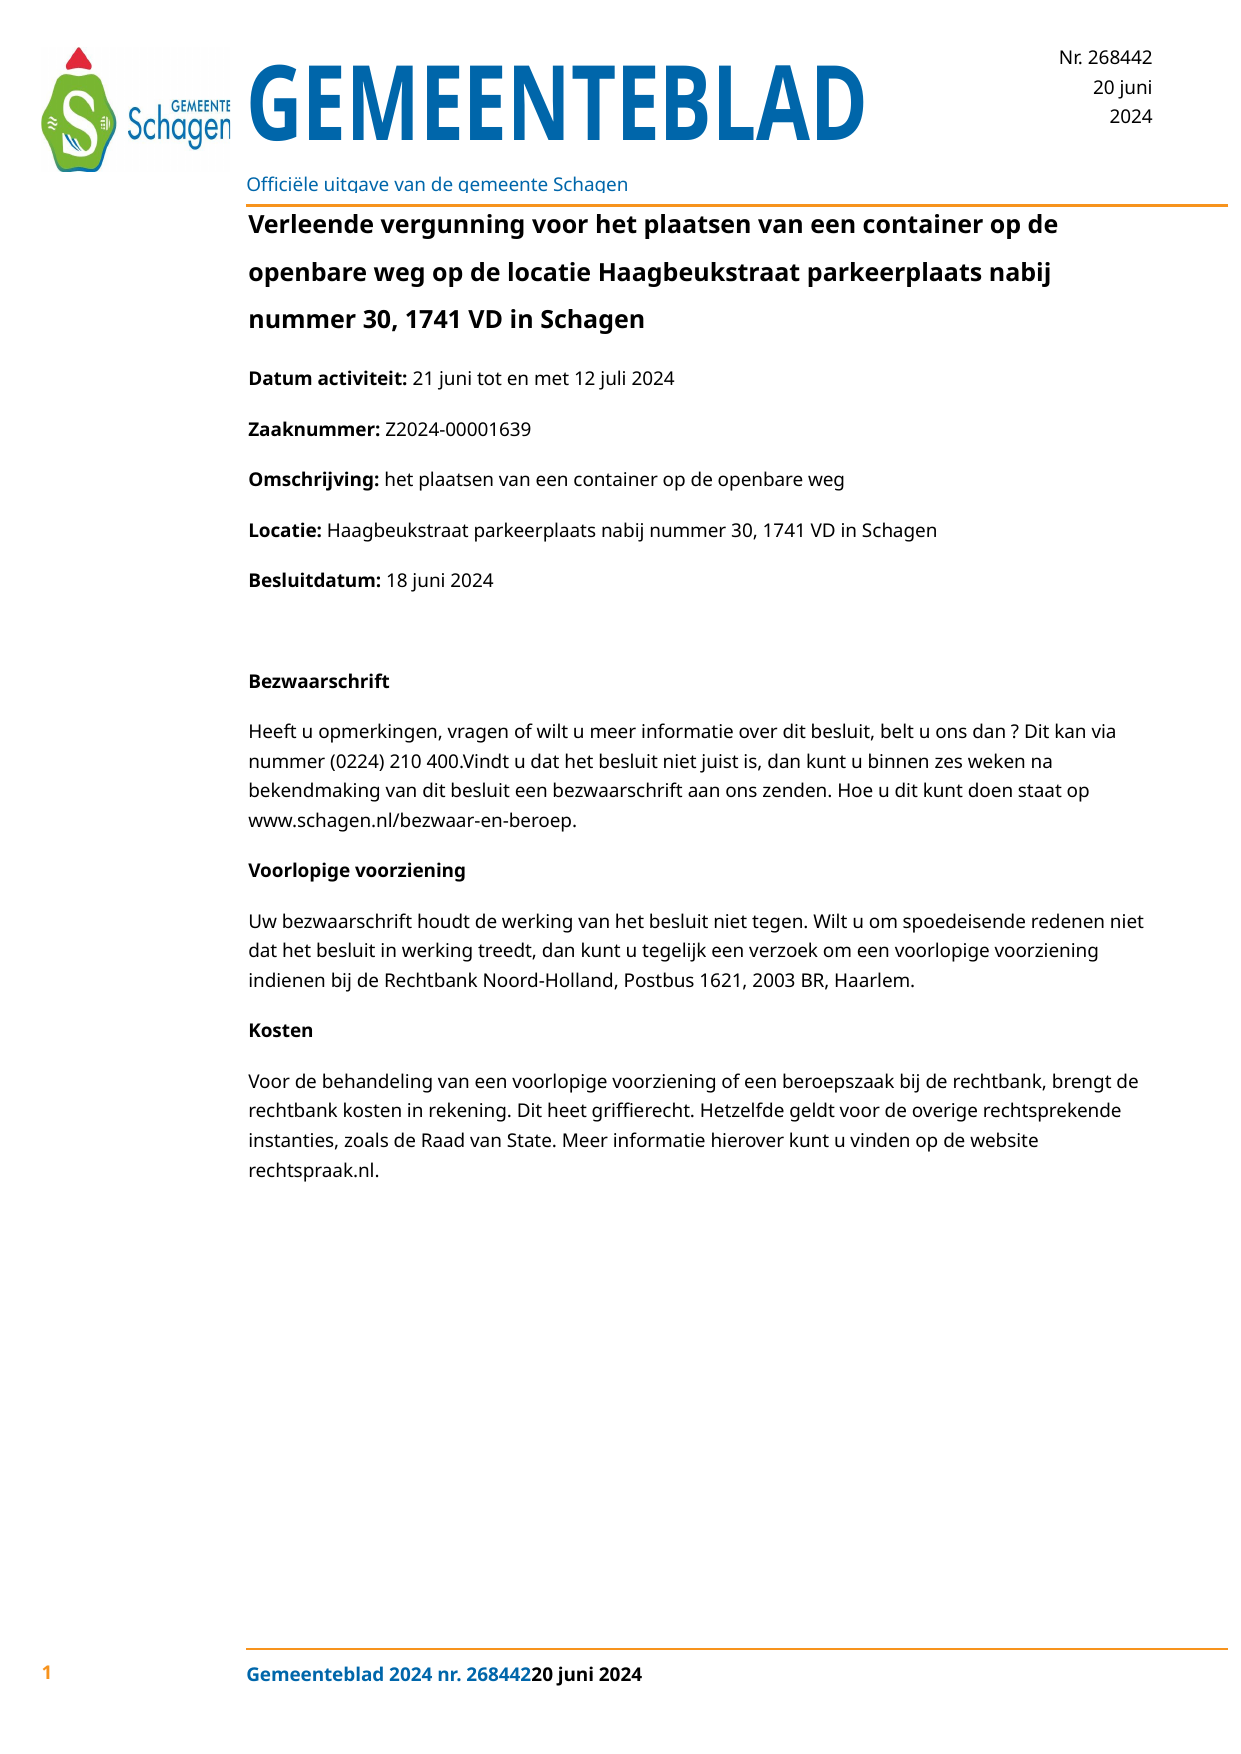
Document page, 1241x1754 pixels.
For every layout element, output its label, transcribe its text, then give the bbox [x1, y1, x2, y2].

text Heeft u opmerkingen, vragen of wilt u meer informatie over dit besluit, belt u ons dan ? Dit kan via nummer (0224) 210 400.Vindt u dat het besluit niet juist is, dan kunt u binnen zes weken na bekendmaking van dit besluit een bezwaarschrift aan ons zenden. Hoe u dit kunt doen staat op www.schagen.nl/bezwaar-en-beroep. [248, 718, 1152, 833]
text Omschrijving: het plaatsen van een container op de openbare weg [248, 466, 1152, 492]
text Uw bezwaarschrift houdt de werking van het besluit niet tegen. Wilt u om spoedeisende redenen niet dat het besluit in werking treedt, dan kunt u tegelijk een verzoek om een voorlopige voorziening indienen bij de Rechtbank Noord-Holland, Postbus 1621, 2003 BR, Haarlem. [248, 908, 1152, 993]
text Kosten [248, 1018, 1152, 1043]
text Voor de behandeling van een voorlopige voorziening of een beroepszaak bij de rechtbank, brengt de rechtbank kosten in rekening. Dit heet griffierecht. Hetzelfde geldt voor de overige rechtsprekende instanties, zoals de Raad van State. Meer informatie hierover kunt u vinden op de website rechtspraak.nl. [248, 1068, 1152, 1182]
picture [41, 47, 231, 172]
text Locatie: Haagbeukstraat parkeerplaats nabij nummer 30, 1741 VD in Schagen [248, 517, 1152, 542]
text Verleende vergunning voor het plaatsen van een container op de openbare weg op de locatie Haagbeukstraat parkeerplaats nabij nummer 30, 1741 VD in Schagen [248, 207, 1152, 336]
text Bezwaarschrift [248, 668, 1152, 694]
text Datum activiteit: 21 juni tot en met 12 juli 2024 [248, 366, 1152, 391]
text Voorlopige voorziening [248, 858, 1152, 883]
text Zaaknummer: Z2024-00001639 [248, 416, 1152, 442]
text Besluitdatum: 18 juni 2024 [248, 567, 1152, 593]
